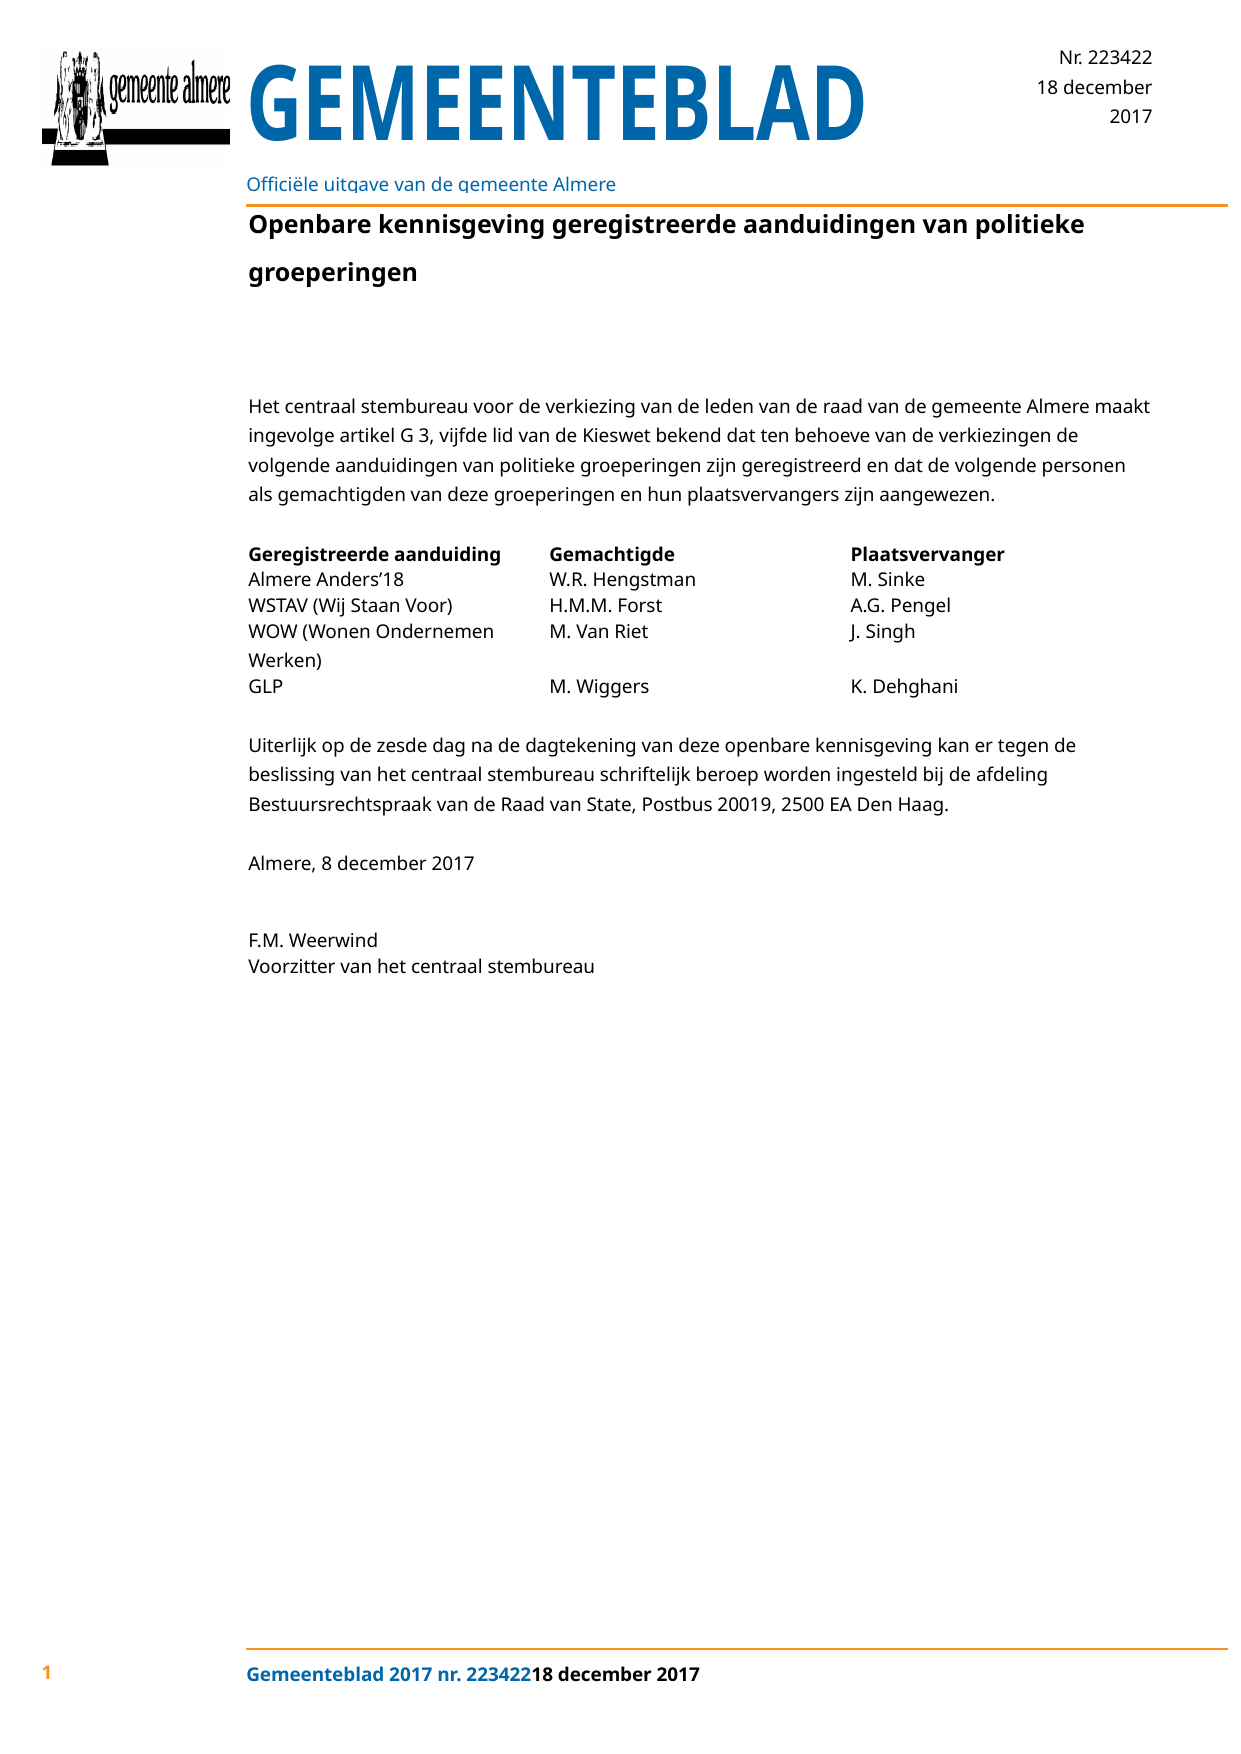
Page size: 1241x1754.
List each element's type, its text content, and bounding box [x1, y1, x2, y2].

text F.M. Weerwind [248, 927, 1152, 953]
table_cell H.M.M. Forst [549, 593, 850, 618]
picture [41, 47, 231, 172]
table_cell M. Sinke [850, 567, 1152, 592]
table_cell GLP [248, 674, 549, 699]
table_cell W.R. Hengstman [549, 567, 850, 592]
text Openbare kennisgeving geregistreerde aanduidingen van politieke groeperingen [248, 207, 1152, 288]
text Het centraal stembureau voor de verkiezing van de leden van de raad van de gemeente Almere maakt ingevolge artikel G 3, vijfde lid van de Kieswet bekend dat ten behoeve van de verkiezingen de volgende aanduidingen van politieke groeperingen zijn geregistreerd en dat de volgende personen als gemachtigden van deze groeperingen en hun plaatsvervangers zijn aangewezen. [248, 393, 1152, 507]
table_header Geregistreerde aanduiding [248, 541, 549, 567]
table_cell M. Van Riet [549, 618, 850, 673]
table_cell M. Wiggers [549, 674, 850, 699]
table_cell A.G. Pengel [850, 593, 1152, 618]
table_cell WSTAV (Wij Staan Voor) [248, 593, 549, 618]
table_cell Almere Anders’18 [248, 567, 549, 592]
text Uiterlijk op de zesde dag na de dagtekening van deze openbare kennisgeving kan er tegen de beslissing van het centraal stembureau schriftelijk beroep worden ingesteld bij de afdeling Bestuursrechtspraak van de Raad van State, Postbus 20019, 2500 EA Den Haag. [248, 732, 1152, 817]
table_cell K. Dehghani [850, 674, 1152, 699]
table_header Plaatsvervanger [850, 541, 1152, 567]
text Voorzitter van het centraal stembureau [248, 953, 1152, 979]
table_header Gemachtigde [549, 541, 850, 567]
table_cell J. Singh [850, 618, 1152, 673]
table_cell WOW (Wonen Ondernemen Werken) [248, 618, 549, 673]
text Almere, 8 december 2017 [248, 850, 1152, 876]
